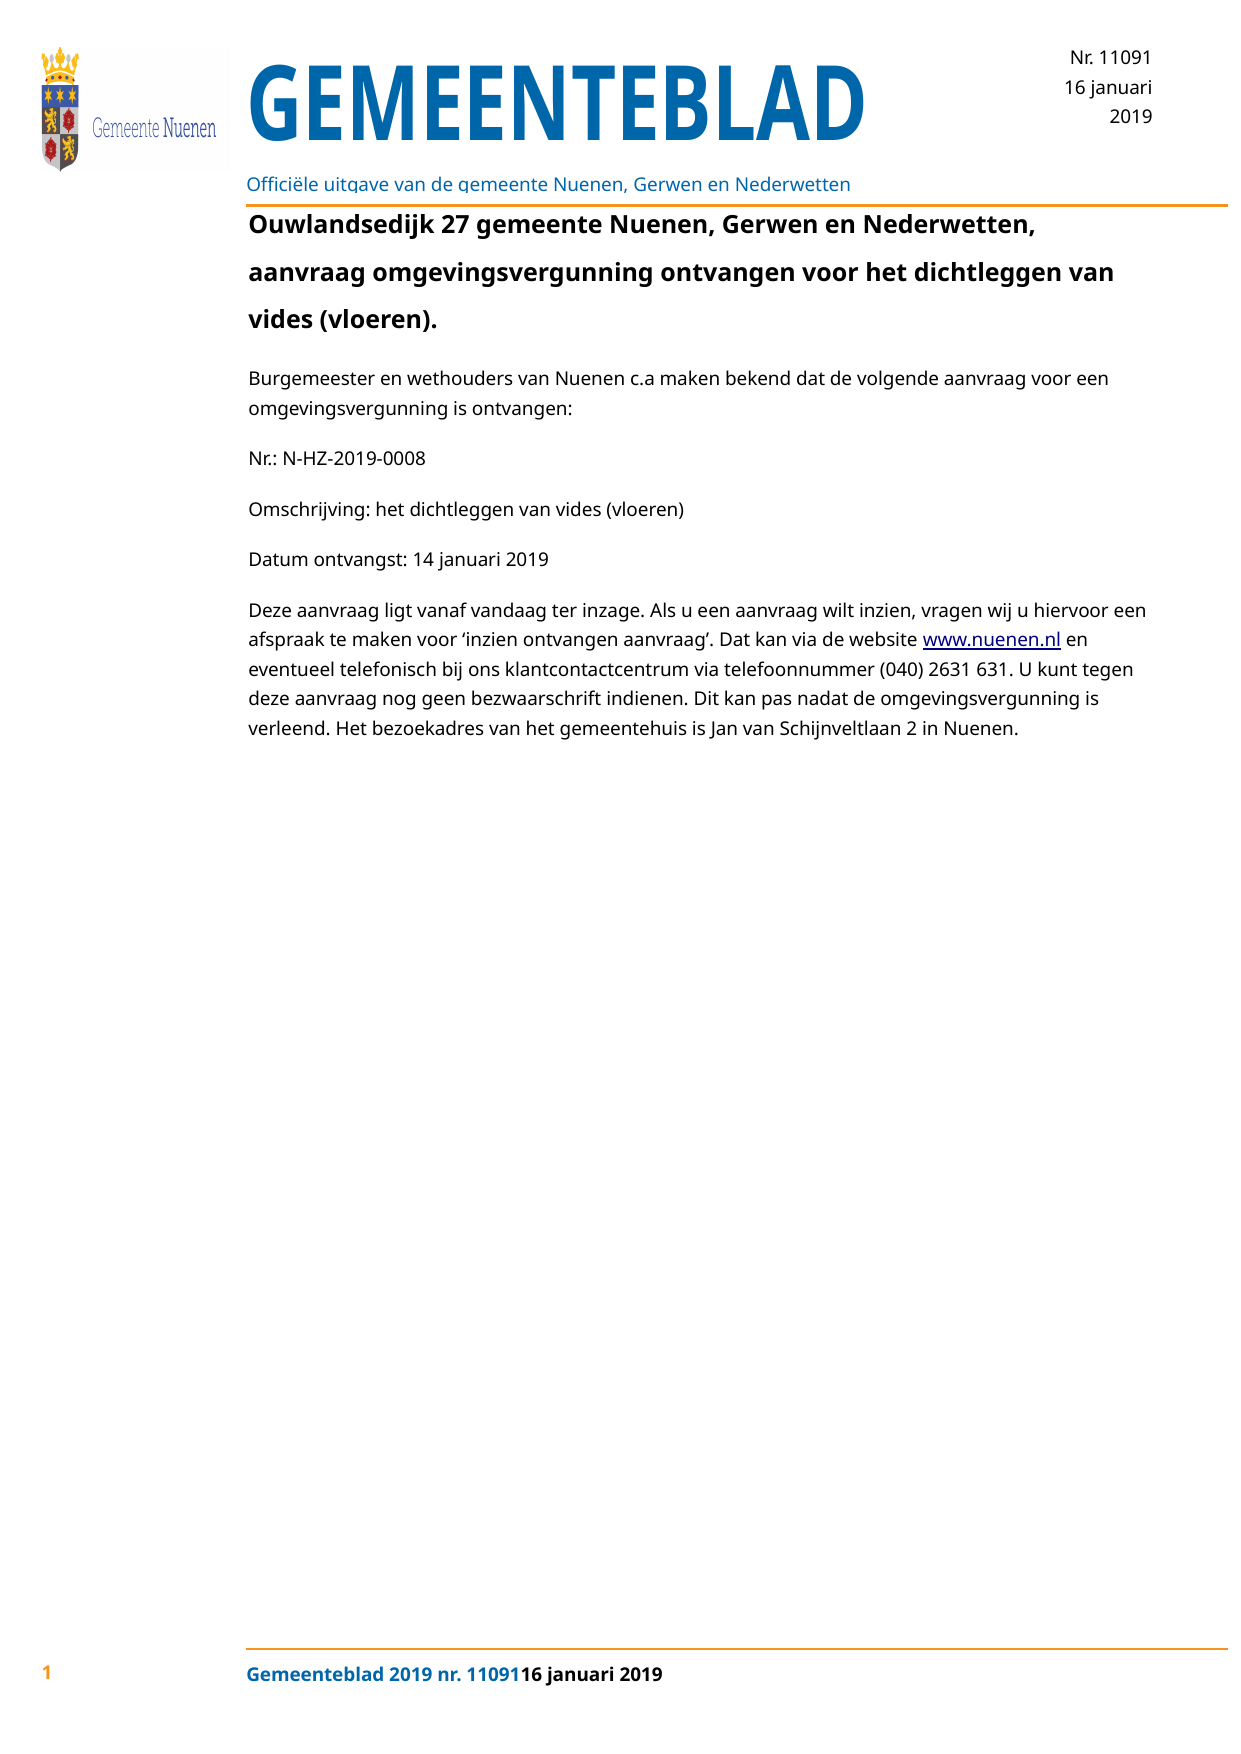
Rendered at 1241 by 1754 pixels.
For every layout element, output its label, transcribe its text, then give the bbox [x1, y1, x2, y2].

text Omschrijving: het dichtleggen van vides (vloeren) [248, 496, 1152, 522]
text Nr.: N-HZ-2019-0008 [248, 446, 1152, 471]
picture [41, 47, 231, 172]
text Deze aanvraag ligt vanaf vandaag ter inzage. Als u een aanvraag wilt inzien, vragen wij u hiervoor een afspraak te maken voor ‘inzien ontvangen aanvraag’. Dat kan via de website www.nuenen.nl en eventueel telefonisch bij ons klantcontactcentrum via telefoonnummer (040) 2631 631. U kunt tegen deze aanvraag nog geen bezwaarschrift indienen. Dit kan pas nadat de omgevingsvergunning is verleend. Het bezoekadres van het gemeentehuis is Jan van Schijnveltlaan 2 in Nuenen. [248, 597, 1152, 741]
text Burgemeester en wethouders van Nuenen c.a maken bekend dat de volgende aanvraag voor een omgevingsvergunning is ontvangen: [248, 366, 1152, 421]
text Datum ontvangst: 14 januari 2019 [248, 546, 1152, 572]
text Ouwlandsedijk 27 gemeente Nuenen, Gerwen en Nederwetten, aanvraag omgevingsvergunning ontvangen voor het dichtleggen van vides (vloeren). [248, 207, 1152, 336]
